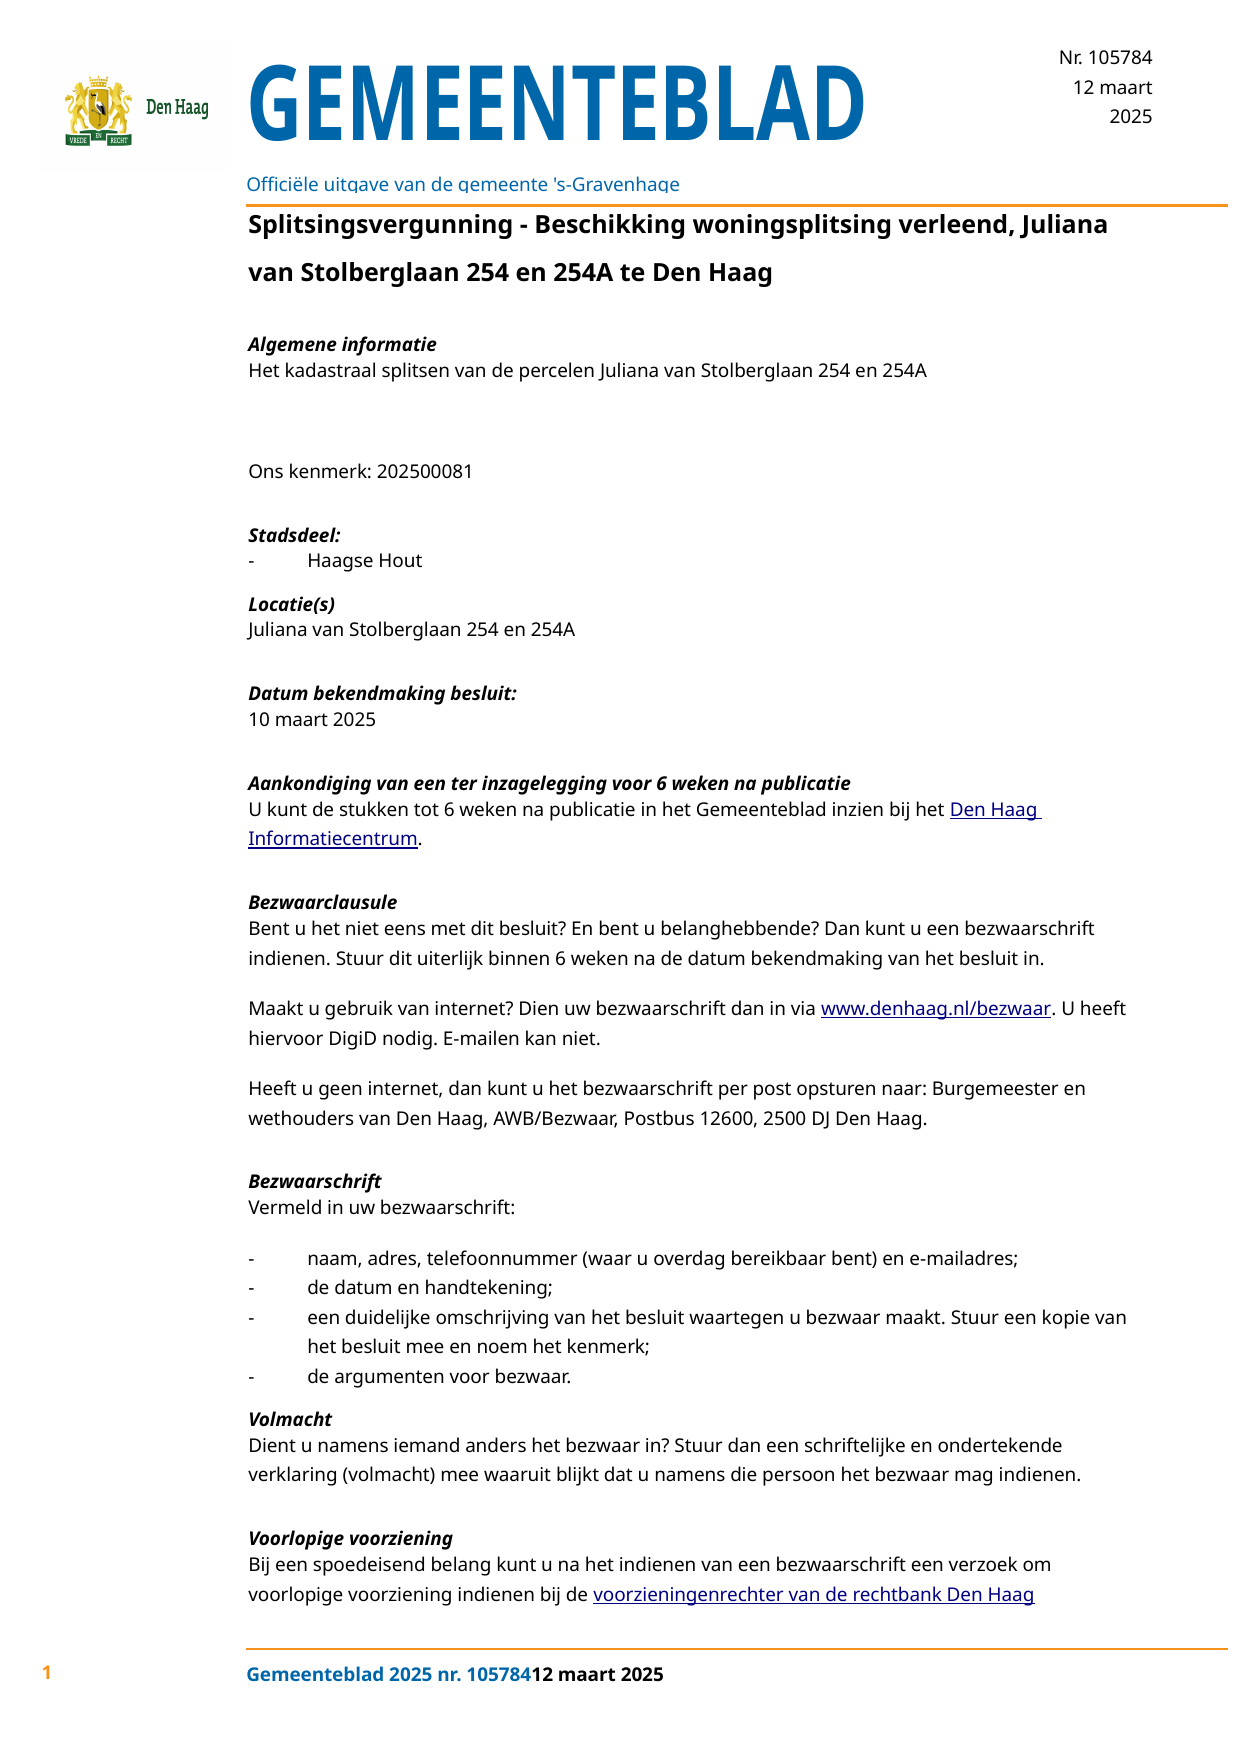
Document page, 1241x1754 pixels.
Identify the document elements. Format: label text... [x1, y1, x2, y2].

text Bent u het niet eens met dit besluit? En bent u belanghebbende? Dan kunt u een bezwaarschrift indienen. Stuur dit uiterlijk binnen 6 weken na de datum bekendmaking van het besluit in. [248, 915, 1152, 971]
list Haagse Hout [248, 548, 1152, 573]
text Heeft u geen internet, dan kunt u het bezwaarschrift per post opsturen naar: Burgemeester en wethouders van Den Haag, AWB/Bezwaar, Postbus 12600, 2500 DJ Den Haag. [248, 1075, 1152, 1131]
text Volmacht [248, 1406, 1152, 1432]
text Het kadastraal splitsen van de percelen Juliana van Stolberglaan 254 en 254A [248, 357, 1152, 383]
text Ons kenmerk: 202500081 [248, 458, 1152, 484]
text Bezwaarclausule [248, 889, 1152, 915]
list de datum en handtekening; [248, 1274, 1152, 1300]
text Locatie(s) [248, 591, 1152, 617]
text Splitsingsvergunning - Beschikking woningsplitsing verleend, Juliana van Stolberglaan 254 en 254A te Den Haag [248, 207, 1152, 288]
text Datum bekendmaking besluit: [248, 681, 1152, 706]
text Bij een spoedeisend belang kunt u na het indienen van een bezwaarschrift een verzoek om voorlopige voorziening indienen bij de voorzieningenrechter van de rechtbank Den Haag [248, 1551, 1152, 1607]
list de argumenten voor bezwaar. [248, 1363, 1152, 1389]
text Aankondiging van een ter inzagelegging voor 6 weken na publicatie [248, 770, 1152, 796]
text Juliana van Stolberglaan 254 en 254A [248, 617, 1152, 642]
text U kunt de stukken tot 6 weken na publicatie in het Gemeenteblad inzien bij het Den Haag Informatiecentrum. [248, 796, 1152, 851]
text Maakt u gebruik van internet? Dien uw bezwaarschrift dan in via www.denhaag.nl/bezwaar. U heeft hiervoor DigiD nodig. E-mailen kan niet. [248, 995, 1152, 1051]
list een duidelijke omschrijving van het besluit waartegen u bezwaar maakt. Stuur een kopie van het besluit mee en noem het kenmerk; [248, 1304, 1152, 1359]
text Voorlopige voorziening [248, 1526, 1152, 1551]
text Bezwaarschrift [248, 1169, 1152, 1194]
text Stadsdeel: [248, 522, 1152, 548]
text 10 maart 2025 [248, 706, 1152, 732]
text Dient u namens iemand anders het bezwaar in? Stuur dan een schriftelijke en ondertekende verklaring (volmacht) mee waaruit blijkt dat u namens die persoon het bezwaar mag indienen. [248, 1432, 1152, 1487]
list naam, adres, telefoonnummer (waar u overdag bereikbaar bent) en e-mailadres; [248, 1245, 1152, 1271]
picture [41, 47, 231, 172]
text Vermeld in uw bezwaarschrift: [248, 1194, 1152, 1220]
text Algemene informatie [248, 331, 1152, 357]
